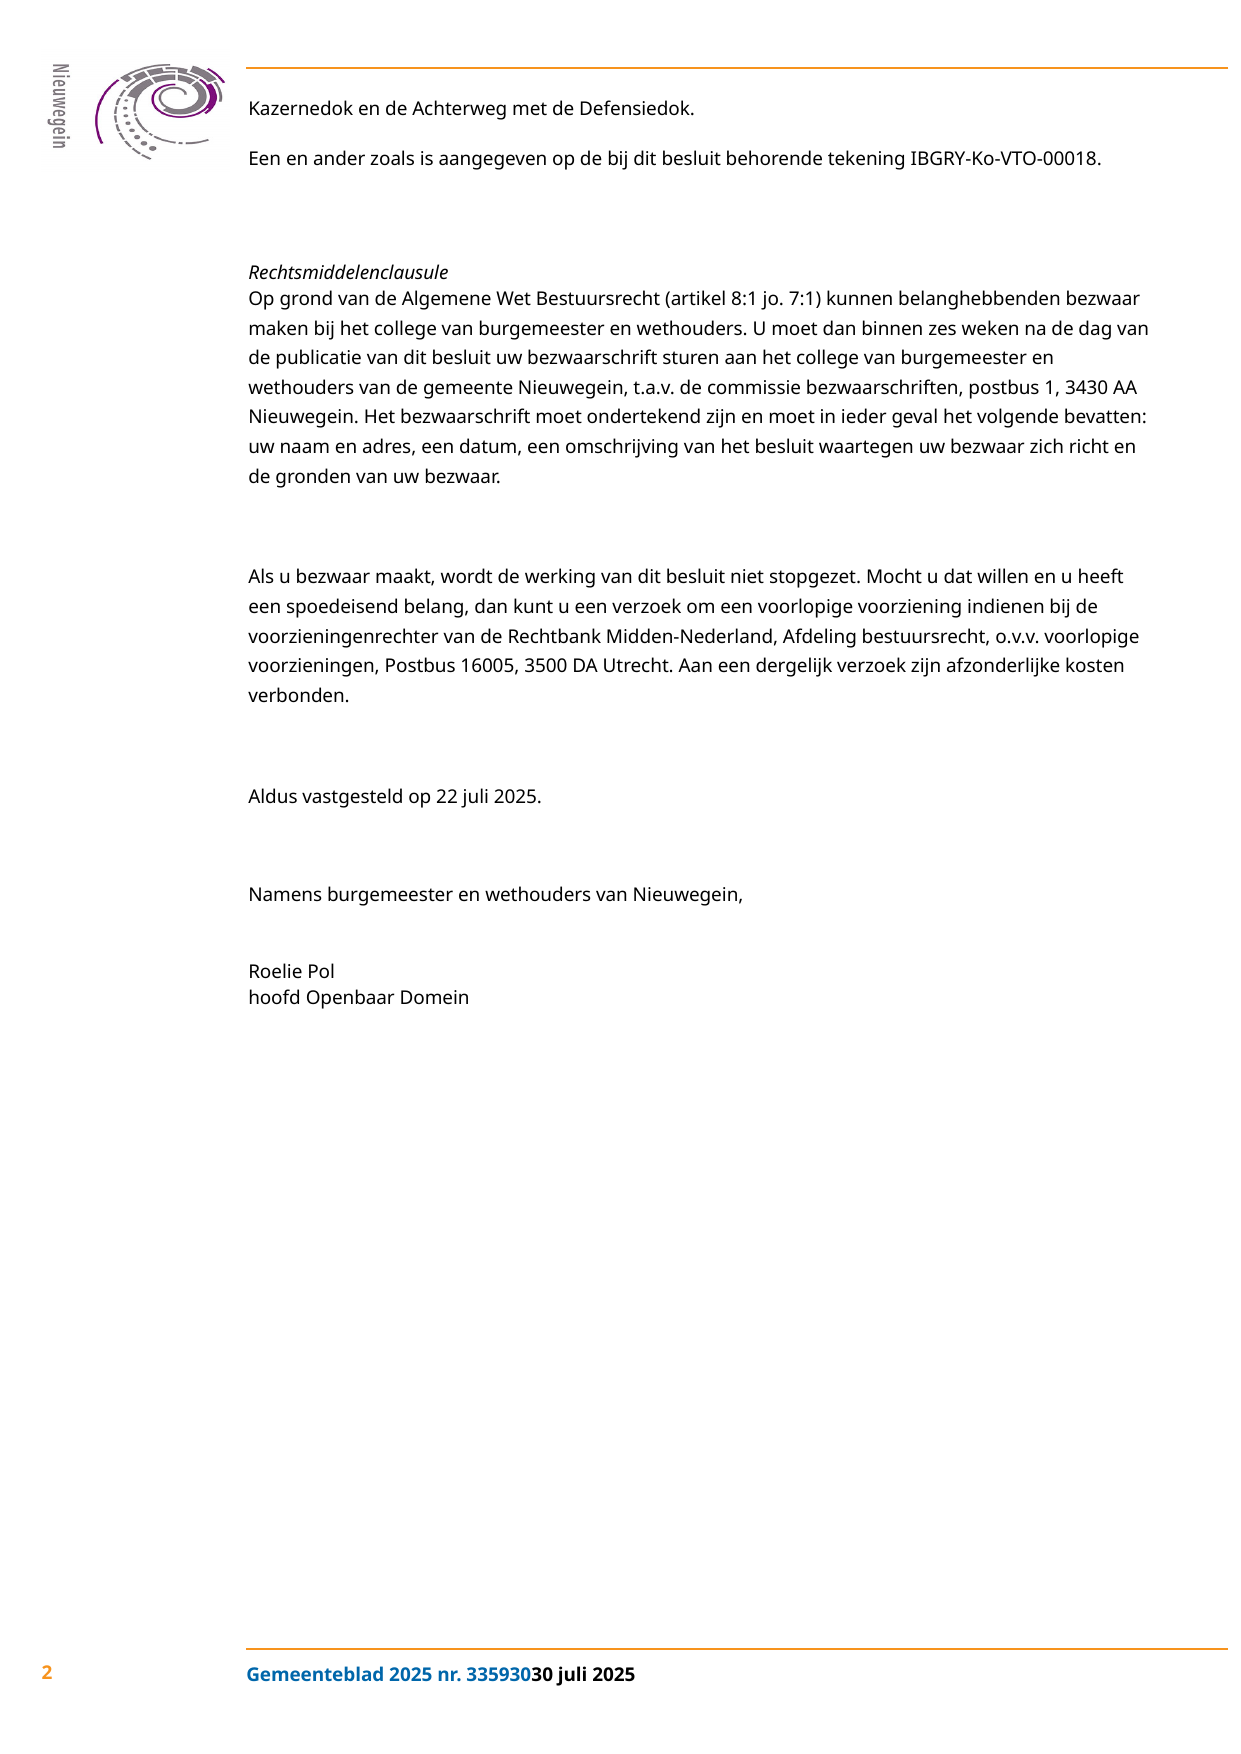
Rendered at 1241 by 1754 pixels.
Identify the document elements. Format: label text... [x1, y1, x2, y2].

text Als u bezwaar maakt, wordt de werking van dit besluit niet stopgezet. Mocht u dat willen en u heeft een spoedeisend belang, dan kunt u een verzoek om een voorlopige voorziening indienen bij de voorzieningenrechter van de Rechtbank Midden-Nederland, Afdeling bestuursrecht, o.v.v. voorlopige voorzieningen, Postbus 16005, 3500 DA Utrecht. Aan een dergelijk verzoek zijn afzonderlijke kosten verbonden. [248, 564, 1152, 708]
text Namens burgemeester en wethouders van Nieuwegein, [248, 881, 1152, 907]
text Op grond van de Algemene Wet Bestuursrecht (artikel 8:1 jo. 7:1) kunnen belanghebbenden bezwaar maken bij het college van burgemeester en wethouders. U moet dan binnen zes weken na de dag van de publicatie van dit besluit uw bezwaarschrift sturen aan het college van burgemeester en wethouders van de gemeente Nieuwegein, t.a.v. de commissie bezwaarschriften, postbus 1, 3430 AA Nieuwegein. Het bezwaarschrift moet ondertekend zijn en moet in ieder geval het volgende bevatten: uw naam en adres, een datum, een omschrijving van het besluit waartegen uw bezwaar zich richt en de gronden van uw bezwaar. [248, 285, 1152, 488]
text Een en ander zoals is aangegeven op de bij dit besluit behorende tekening IBGRY-Ko-VTO-00018. [248, 145, 1152, 171]
text Aldus vastgesteld op 22 juli 2025. [248, 783, 1152, 808]
text hoofd Openbaar Domein [248, 984, 1152, 1010]
text Roelie Pol [248, 958, 1152, 984]
text Rechtsmiddelenclausule [248, 259, 1152, 285]
picture [41, 47, 231, 172]
text Kazernedok en de Achterweg met de Defensiedok. [248, 95, 1152, 121]
